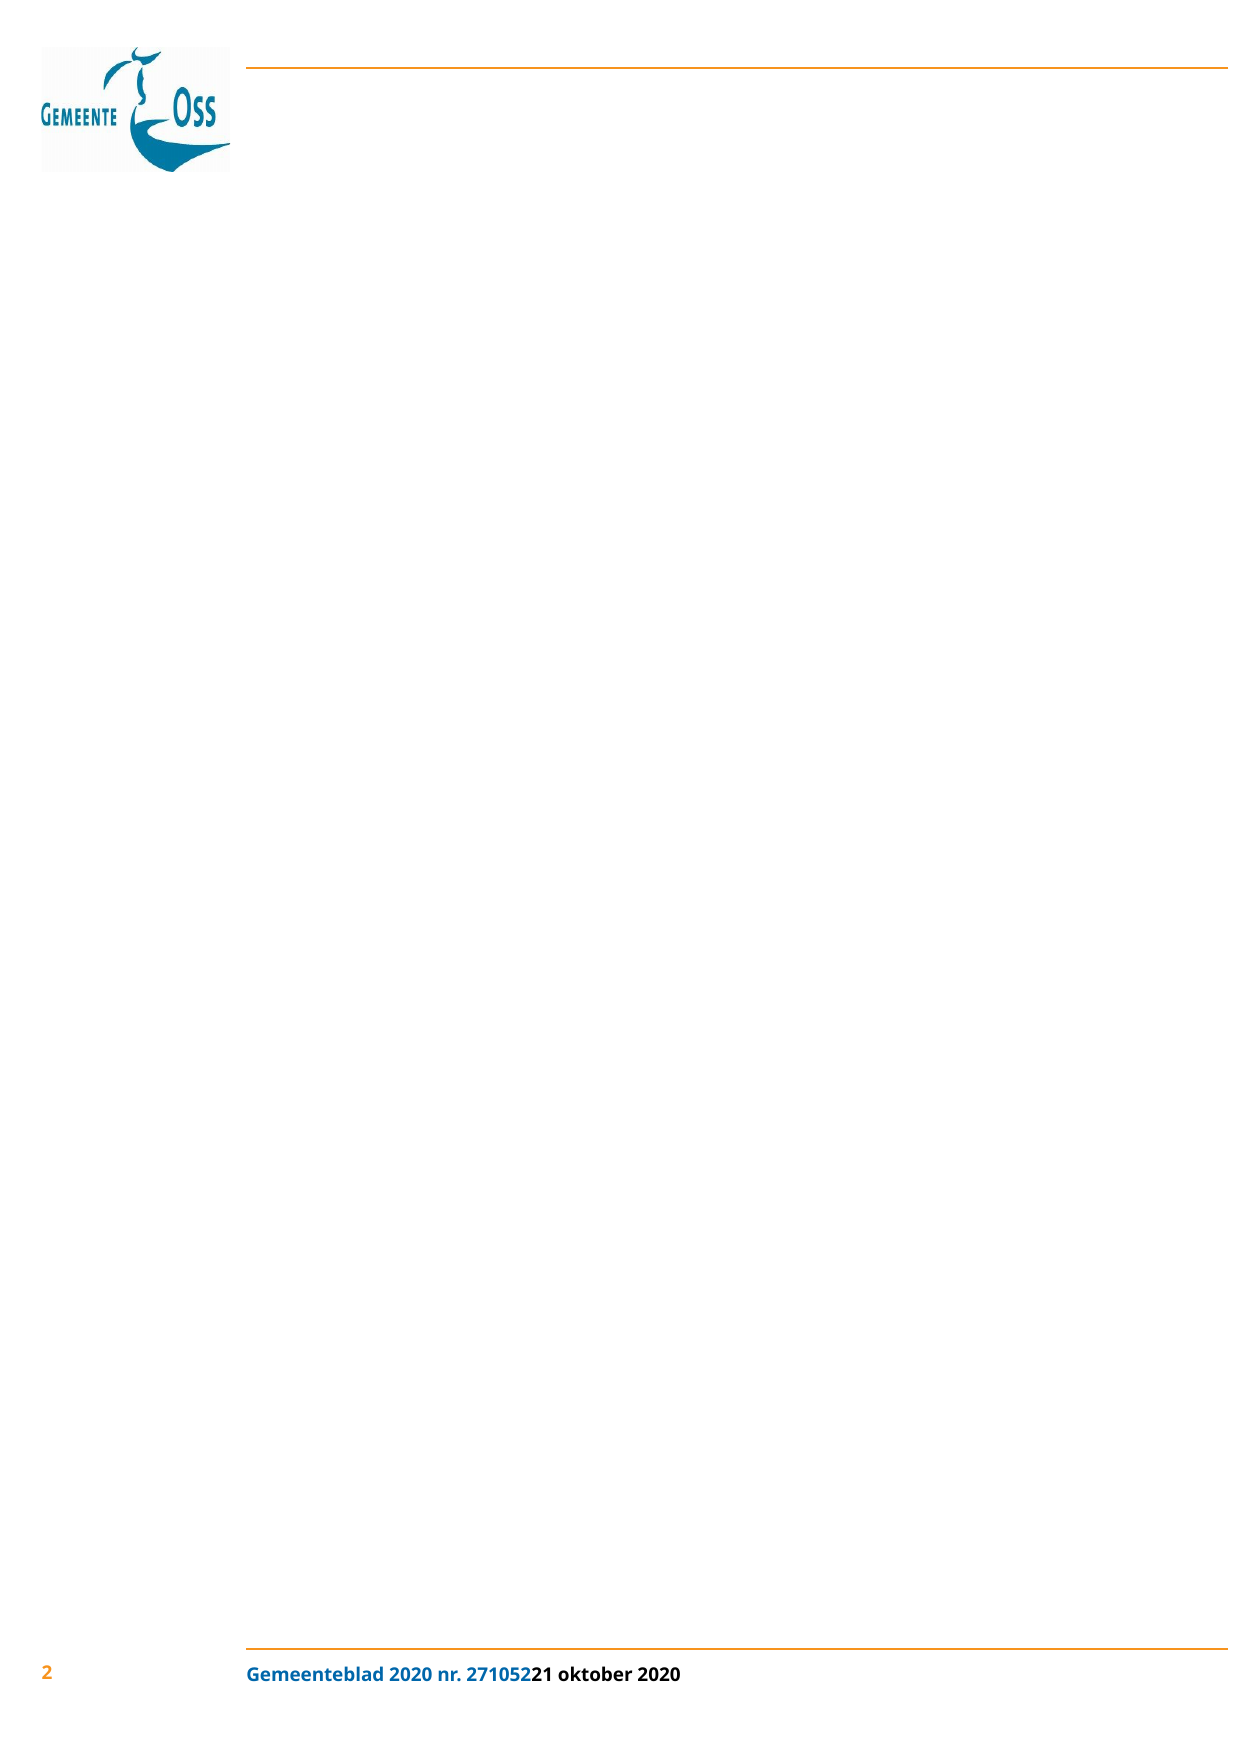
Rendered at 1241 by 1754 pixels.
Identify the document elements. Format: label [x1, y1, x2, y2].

picture [41, 47, 231, 172]
